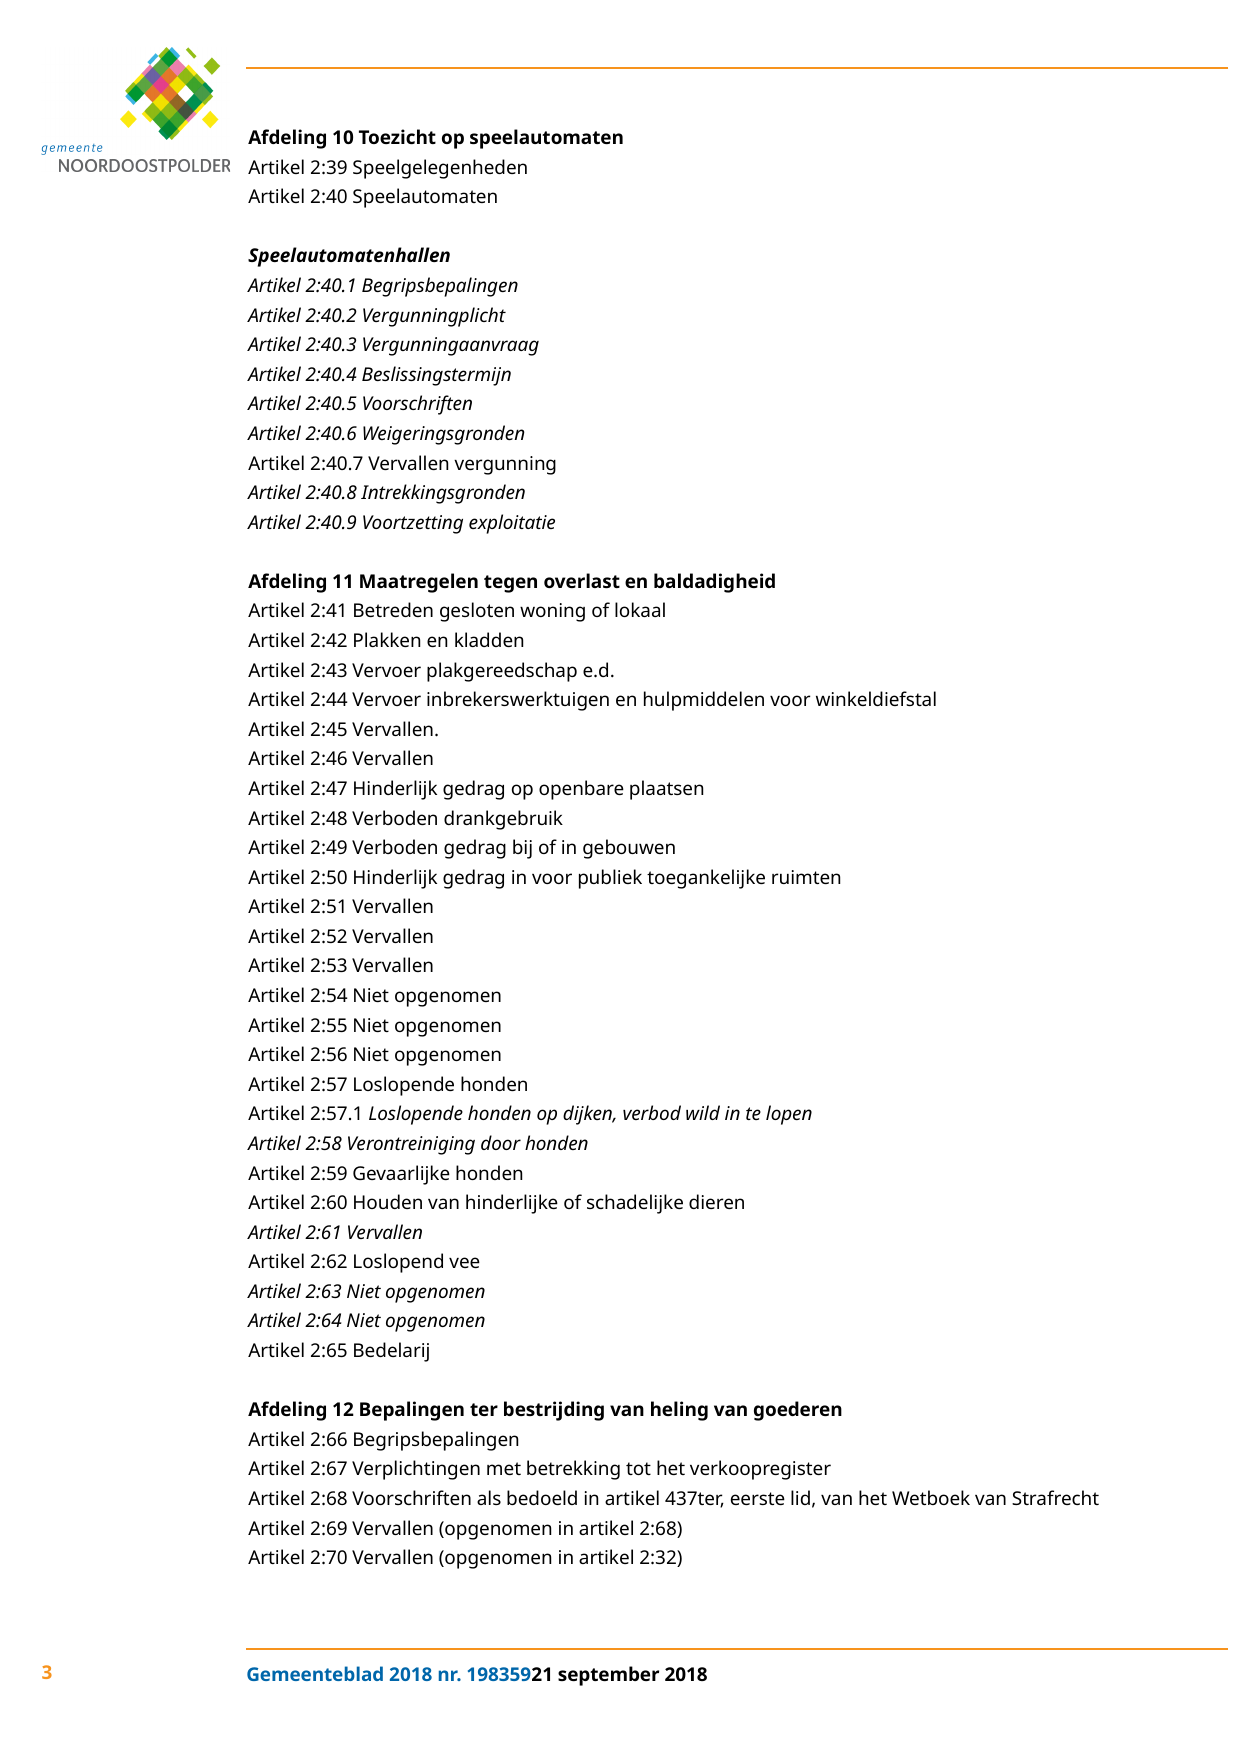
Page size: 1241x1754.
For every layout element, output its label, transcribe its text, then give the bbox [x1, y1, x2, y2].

text Artikel 2:58 Verontreiniging door honden [248, 1130, 1152, 1156]
text Artikel 2:48 Verboden drankgebruik [248, 805, 1152, 831]
text Artikel 2:40.4 Beslissingstermijn [248, 361, 1152, 387]
text Artikel 2:40.8 Intrekkingsgronden [248, 479, 1152, 505]
text Artikel 2:46 Vervallen [248, 746, 1152, 771]
text Artikel 2:47 Hinderlijk gedrag op openbare plaatsen [248, 775, 1152, 801]
text Artikel 2:66 Begripsbepalingen [248, 1426, 1152, 1452]
text Artikel 2:59 Gevaarlijke honden [248, 1160, 1152, 1186]
text Artikel 2:40.3 Vergunningaanvraag [248, 331, 1152, 357]
text Artikel 2:67 Verplichtingen met betrekking tot het verkoopregister [248, 1456, 1152, 1481]
text Artikel 2:55 Niet opgenomen [248, 1012, 1152, 1038]
text Artikel 2:40.2 Vergunningplicht [248, 302, 1152, 328]
picture [41, 47, 231, 172]
text Artikel 2:40 Speelautomaten [248, 183, 1152, 209]
text Artikel 2:69 Vervallen (opgenomen in artikel 2:68) [248, 1515, 1152, 1541]
text Artikel 2:57.1 Loslopende honden op dijken, verbod wild in te lopen [248, 1101, 1152, 1126]
text Artikel 2:40.9 Voortzetting exploitatie [248, 509, 1152, 535]
text Artikel 2:50 Hinderlijk gedrag in voor publiek toegankelijke ruimten [248, 864, 1152, 890]
text Artikel 2:49 Verboden gedrag bij of in gebouwen [248, 834, 1152, 860]
text Artikel 2:64 Niet opgenomen [248, 1308, 1152, 1333]
text Artikel 2:40.6 Weigeringsgronden [248, 420, 1152, 446]
text Artikel 2:63 Niet opgenomen [248, 1278, 1152, 1304]
text Artikel 2:65 Bedelarij [248, 1337, 1152, 1363]
text Artikel 2:61 Vervallen [248, 1219, 1152, 1245]
text Artikel 2:57 Loslopende honden [248, 1071, 1152, 1097]
text Artikel 2:40.5 Voorschriften [248, 391, 1152, 416]
text Artikel 2:60 Houden van hinderlijke of schadelijke dieren [248, 1189, 1152, 1215]
text Artikel 2:45 Vervallen. [248, 716, 1152, 742]
text Artikel 2:41 Betreden gesloten woning of lokaal [248, 598, 1152, 623]
text Artikel 2:68 Voorschriften als bedoeld in artikel 437ter, eerste lid, van het Wetboek van Strafrecht [248, 1485, 1152, 1511]
text Artikel 2:52 Vervallen [248, 923, 1152, 949]
text Afdeling 11 Maatregelen tegen overlast en baldadigheid [248, 568, 1152, 594]
text Artikel 2:44 Vervoer inbrekerswerktuigen en hulpmiddelen voor winkeldiefstal [248, 686, 1152, 712]
text Artikel 2:56 Niet opgenomen [248, 1041, 1152, 1067]
text Artikel 2:70 Vervallen (opgenomen in artikel 2:32) [248, 1544, 1152, 1570]
text Artikel 2:53 Vervallen [248, 953, 1152, 978]
text Artikel 2:40.7 Vervallen vergunning [248, 450, 1152, 476]
text Afdeling 12 Bepalingen ter bestrijding van heling van goederen [248, 1396, 1152, 1422]
text Afdeling 10 Toezicht op speelautomaten [248, 124, 1152, 150]
text Speelautomatenhallen [248, 243, 1152, 268]
text Artikel 2:42 Plakken en kladden [248, 627, 1152, 653]
text Artikel 2:39 Speelgelegenheden [248, 154, 1152, 180]
text Artikel 2:54 Niet opgenomen [248, 982, 1152, 1008]
text Artikel 2:62 Loslopend vee [248, 1248, 1152, 1274]
text Artikel 2:43 Vervoer plakgereedschap e.d. [248, 657, 1152, 683]
text Artikel 2:51 Vervallen [248, 893, 1152, 919]
text Artikel 2:40.1 Begripsbepalingen [248, 272, 1152, 298]
